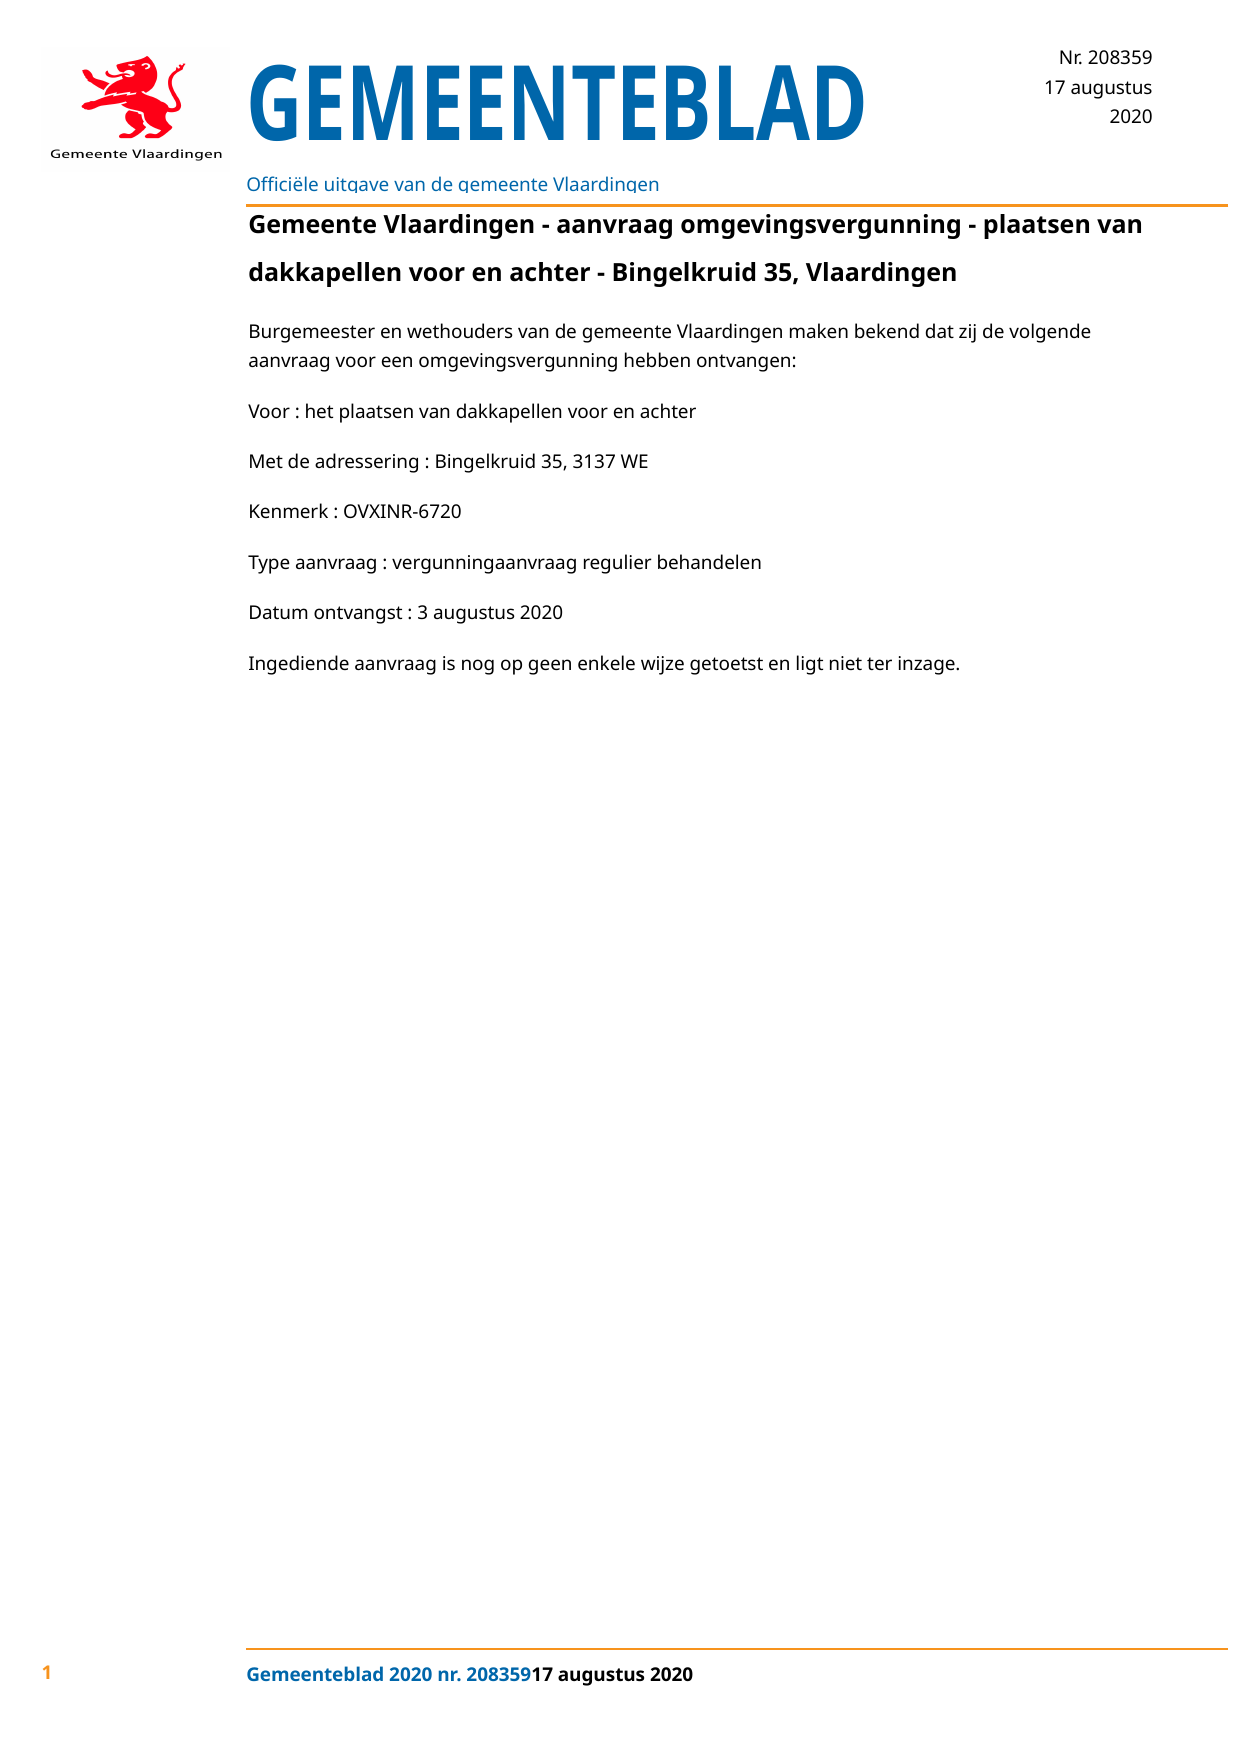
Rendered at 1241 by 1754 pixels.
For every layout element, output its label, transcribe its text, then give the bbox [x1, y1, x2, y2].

picture [41, 47, 231, 172]
text Ingediende aanvraag is nog op geen enkele wijze getoetst en ligt niet ter inzage. [248, 650, 1152, 676]
text Datum ontvangst : 3 augustus 2020 [248, 599, 1152, 625]
text Gemeente Vlaardingen - aanvraag omgevingsvergunning - plaatsen van dakkapellen voor en achter - Bingelkruid 35, Vlaardingen [248, 207, 1152, 288]
text Voor : het plaatsen van dakkapellen voor en achter [248, 398, 1152, 424]
text Burgemeester en wethouders van de gemeente Vlaardingen maken bekend dat zij de volgende aanvraag voor een omgevingsvergunning hebben ontvangen: [248, 318, 1152, 373]
text Kenmerk : OVXINR-6720 [248, 499, 1152, 524]
text Met de adressering : Bingelkruid 35, 3137 WE [248, 448, 1152, 474]
text Type aanvraag : vergunningaanvraag regulier behandelen [248, 549, 1152, 575]
